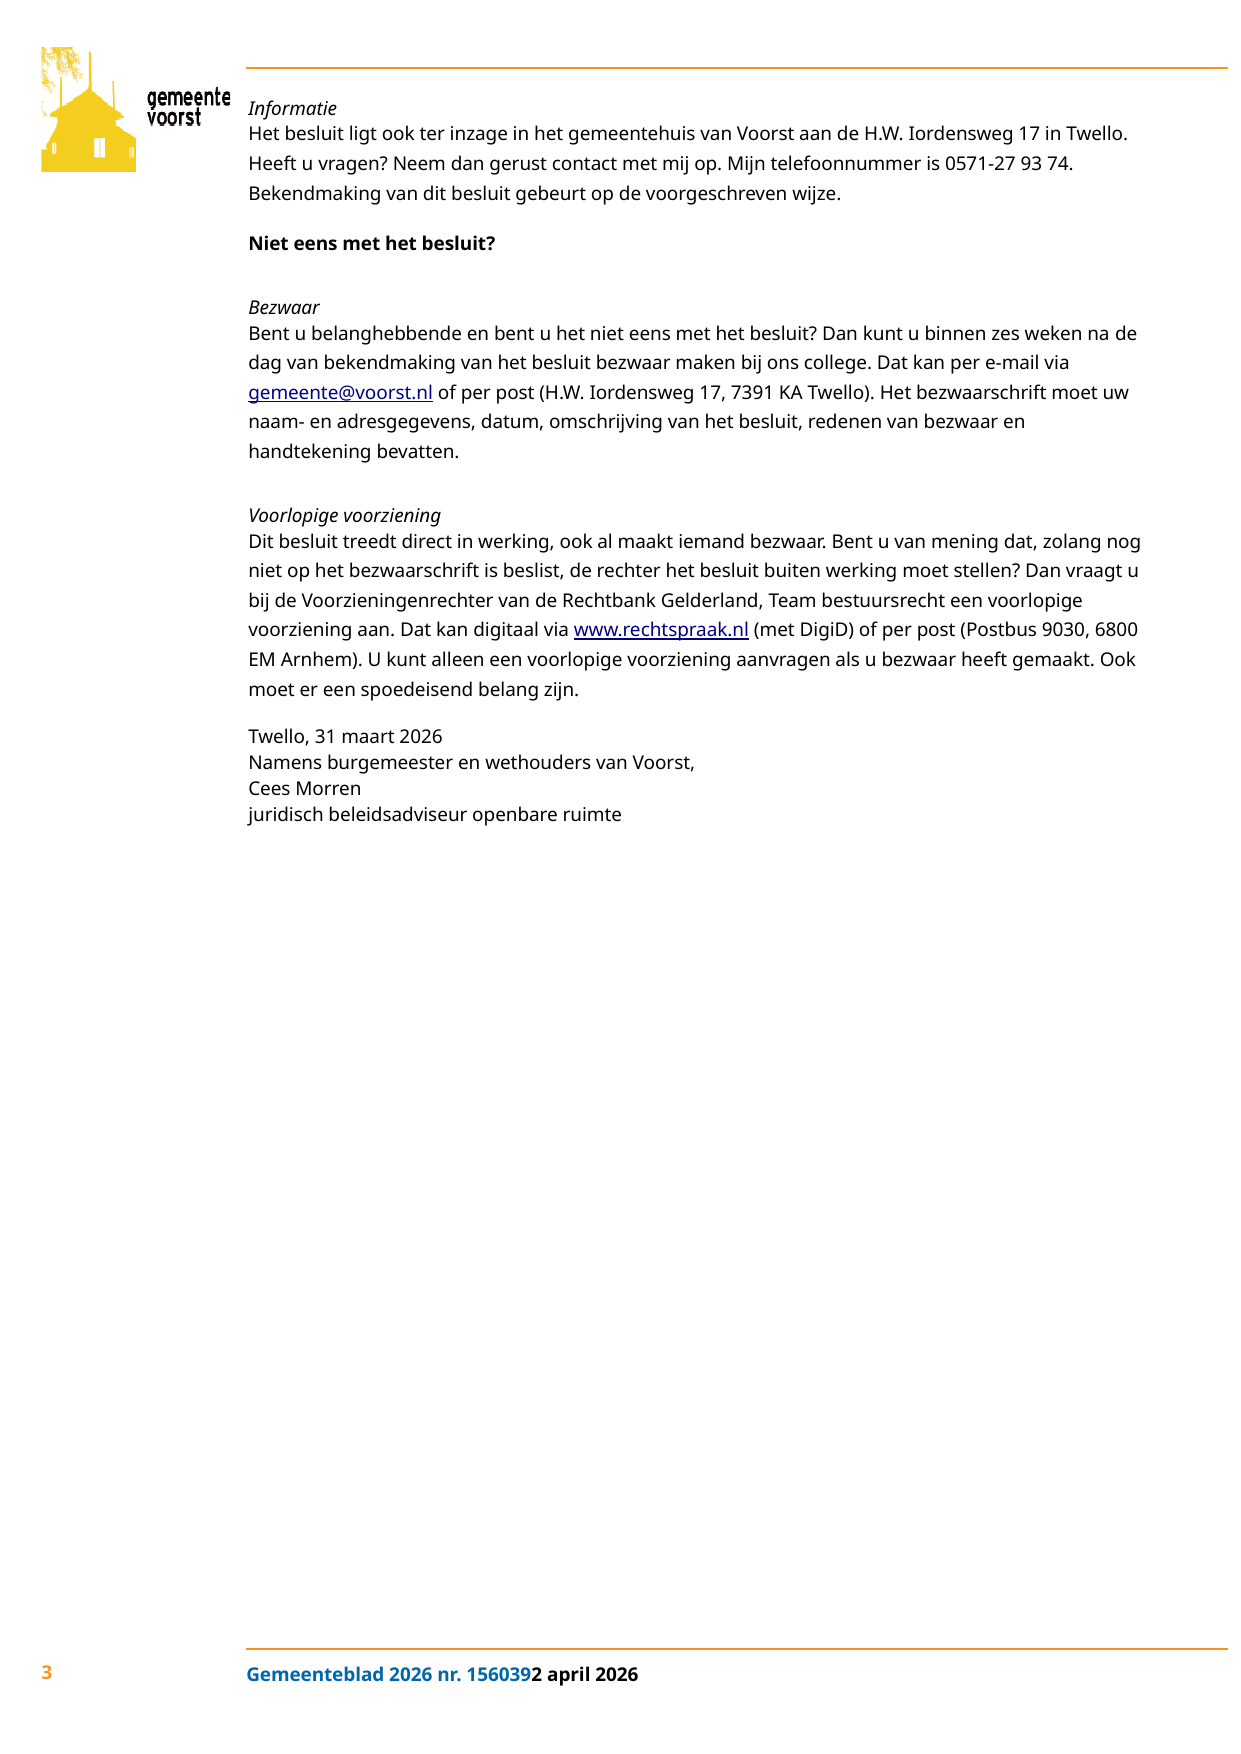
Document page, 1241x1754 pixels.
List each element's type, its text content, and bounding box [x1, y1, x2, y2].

text Bezwaar [248, 294, 1152, 320]
text juridisch beleidsadviseur openbare ruimte [248, 801, 1152, 826]
text Bent u belanghebbende en bent u het niet eens met het besluit? Dan kunt u binnen zes weken na de dag van bekendmaking van het besluit bezwaar maken bij ons college. Dat kan per e-mail via gemeente@voorst.nl of per post (H.W. Iordensweg 17, 7391 KA Twello). Het bezwaarschrift moet uw naam- en adresgegevens, datum, omschrijving van het besluit, redenen van bezwaar en handtekening bevatten. [248, 320, 1152, 464]
text Twello, 31 maart 2026 [248, 723, 1152, 749]
text Niet eens met het besluit? [248, 230, 1152, 256]
picture [41, 47, 231, 172]
text Informatie [248, 95, 1152, 121]
text Cees Morren [248, 775, 1152, 801]
text Namens burgemeester en wethouders van Voorst, [248, 749, 1152, 775]
text Dit besluit treedt direct in werking, ook al maakt iemand bezwaar. Bent u van mening dat, zolang nog niet op het bezwaarschrift is beslist, de rechter het besluit buiten werking moet stellen? Dan vraagt u bij de Voorzieningenrechter van de Rechtbank Gelderland, Team bestuursrecht een voorlopige voorziening aan. Dat kan digitaal via www.rechtspraak.nl (met DigiD) of per post (Postbus 9030, 6800 EM Arnhem). U kunt alleen een voorlopige voorziening aanvragen als u bezwaar heeft gemaakt. Ook moet er een spoedeisend belang zijn. [248, 528, 1152, 701]
text Voorlopige voorziening [248, 502, 1152, 528]
text Het besluit ligt ook ter inzage in het gemeentehuis van Voorst aan de H.W. Iordensweg 17 in Twello. Heeft u vragen? Neem dan gerust contact met mij op. Mijn telefoonnummer is 0571-27 93 74. Bekendmaking van dit besluit gebeurt op de voorgeschreven wijze. [248, 121, 1152, 205]
